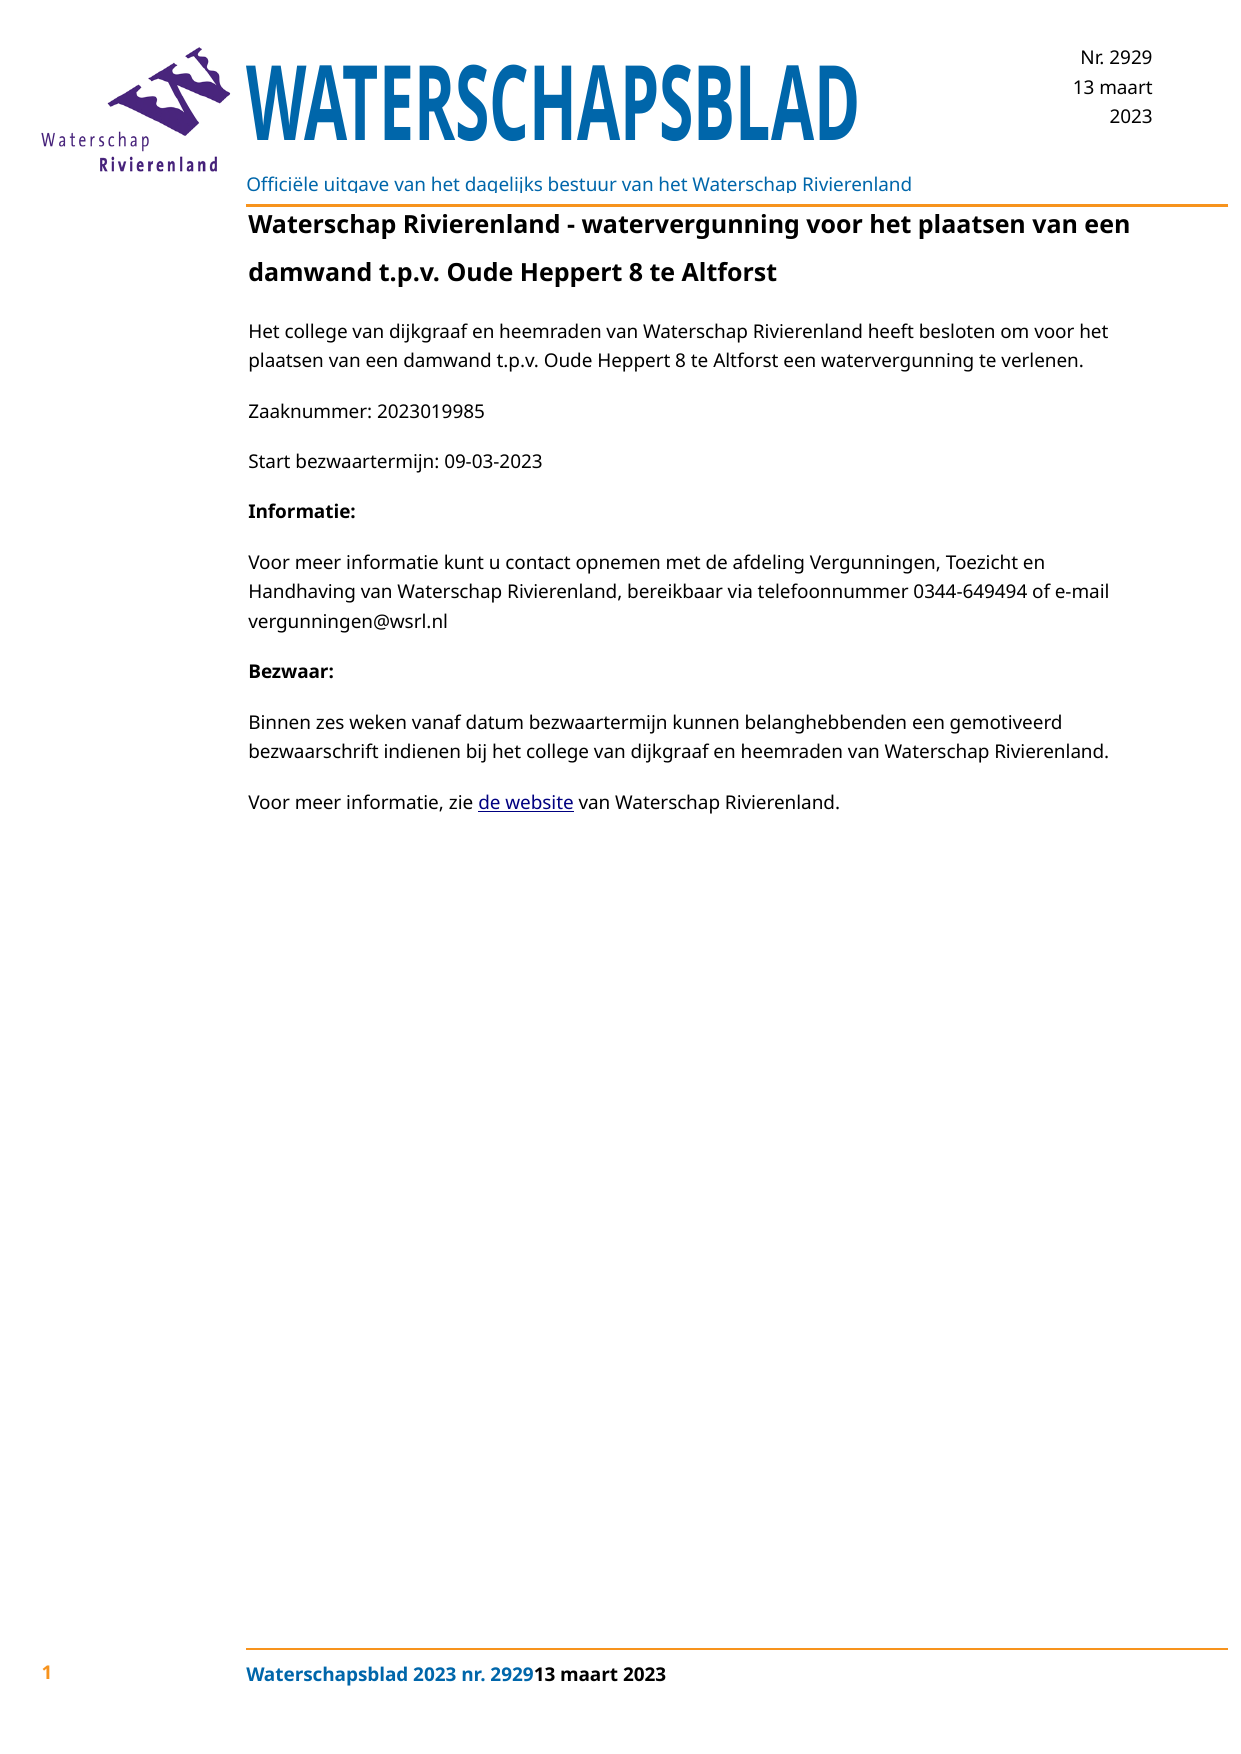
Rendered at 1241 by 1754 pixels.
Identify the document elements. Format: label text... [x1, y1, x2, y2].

text Zaaknummer: 2023019985 [248, 398, 1152, 424]
picture [41, 47, 231, 172]
text Binnen zes weken vanaf datum bezwaartermijn kunnen belanghebbenden een gemotiveerd bezwaarschrift indienen bij het college van dijkgraaf en heemraden van Waterschap Rivierenland. [248, 709, 1152, 764]
text Bezwaar: [248, 659, 1152, 684]
text Informatie: [248, 499, 1152, 524]
text Het college van dijkgraaf en heemraden van Waterschap Rivierenland heeft besloten om voor het plaatsen van een damwand t.p.v. Oude Heppert 8 te Altforst een watervergunning te verlenen. [248, 318, 1152, 373]
text Voor meer informatie kunt u contact opnemen met de afdeling Vergunningen, Toezicht en Handhaving van Waterschap Rivierenland, bereikbaar via telefoonnummer 0344-649494 of e-mail vergunningen@wsrl.nl [248, 549, 1152, 634]
text Voor meer informatie, zie de website van Waterschap Rivierenland. [248, 789, 1152, 815]
text Start bezwaartermijn: 09-03-2023 [248, 448, 1152, 474]
text Waterschap Rivierenland - watervergunning voor het plaatsen van een damwand t.p.v. Oude Heppert 8 te Altforst [248, 207, 1152, 288]
